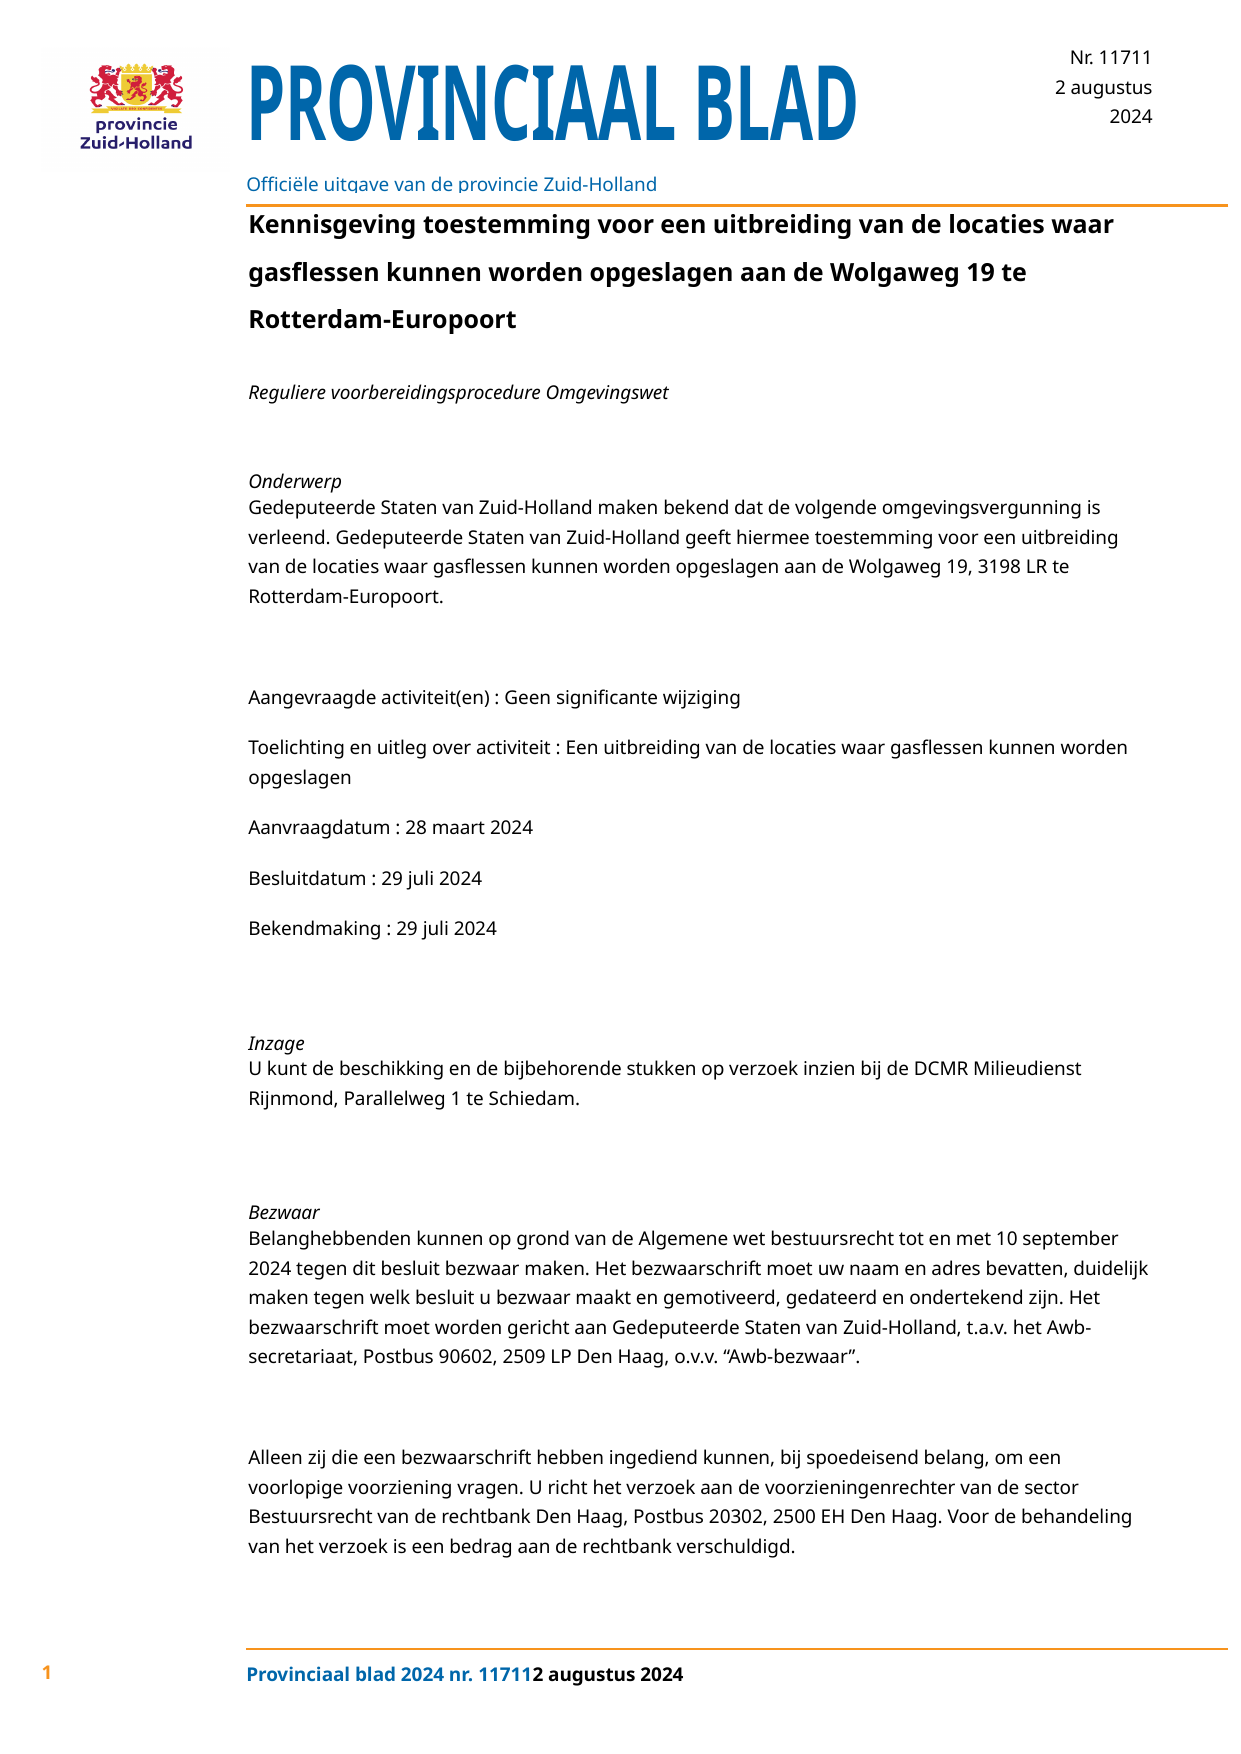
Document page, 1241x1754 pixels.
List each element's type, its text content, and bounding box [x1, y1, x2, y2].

picture [41, 47, 231, 172]
text Inzage [248, 1030, 1152, 1055]
text Reguliere voorbereidingsprocedure Omgevingswet [248, 379, 1152, 405]
text Bezwaar [248, 1199, 1152, 1225]
text Bekendmaking : 29 juli 2024 [248, 915, 1152, 941]
text Onderwerp [248, 469, 1152, 494]
text Belanghebbenden kunnen op grond van de Algemene wet bestuursrecht tot en met 10 september 2024 tegen dit besluit bezwaar maken. Het bezwaarschrift moet uw naam en adres bevatten, duidelijk maken tegen welk besluit u bezwaar maakt en gemotiveerd, gedateerd en ondertekend zijn. Het bezwaarschrift moet worden gericht aan Gedeputeerde Staten van Zuid-Holland, t.a.v. het Awb-secretariaat, Postbus 90602, 2509 LP Den Haag, o.v.v. “Awb-bezwaar”. [248, 1225, 1152, 1369]
text U kunt de beschikking en de bijbehorende stukken op verzoek inzien bij de DCMR Milieudienst Rijnmond, Parallelweg 1 te Schiedam. [248, 1055, 1152, 1111]
text Kennisgeving toestemming voor een uitbreiding van de locaties waar gasflessen kunnen worden opgeslagen aan de Wolgaweg 19 te Rotterdam-Europoort [248, 207, 1152, 336]
text Toelichting en uitleg over activiteit : Een uitbreiding van de locaties waar gasflessen kunnen worden opgeslagen [248, 734, 1152, 790]
text Aangevraagde activiteit(en) : Geen significante wijziging [248, 684, 1152, 710]
text Gedeputeerde Staten van Zuid-Holland maken bekend dat de volgende omgevingsvergunning is verleend. Gedeputeerde Staten van Zuid-Holland geeft hiermee toestemming voor een uitbreiding van de locaties waar gasflessen kunnen worden opgeslagen aan de Wolgaweg 19, 3198 LR te Rotterdam-Europoort. [248, 494, 1152, 609]
text Besluitdatum : 29 juli 2024 [248, 865, 1152, 891]
text Alleen zij die een bezwaarschrift hebben ingediend kunnen, bij spoedeisend belang, om een voorlopige voorziening vragen. U richt het verzoek aan de voorzieningenrechter van de sector Bestuursrecht van de rechtbank Den Haag, Postbus 20302, 2500 EH Den Haag. Voor de behandeling van het verzoek is een bedrag aan de rechtbank verschuldigd. [248, 1444, 1152, 1559]
text Aanvraagdatum : 28 maart 2024 [248, 814, 1152, 840]
